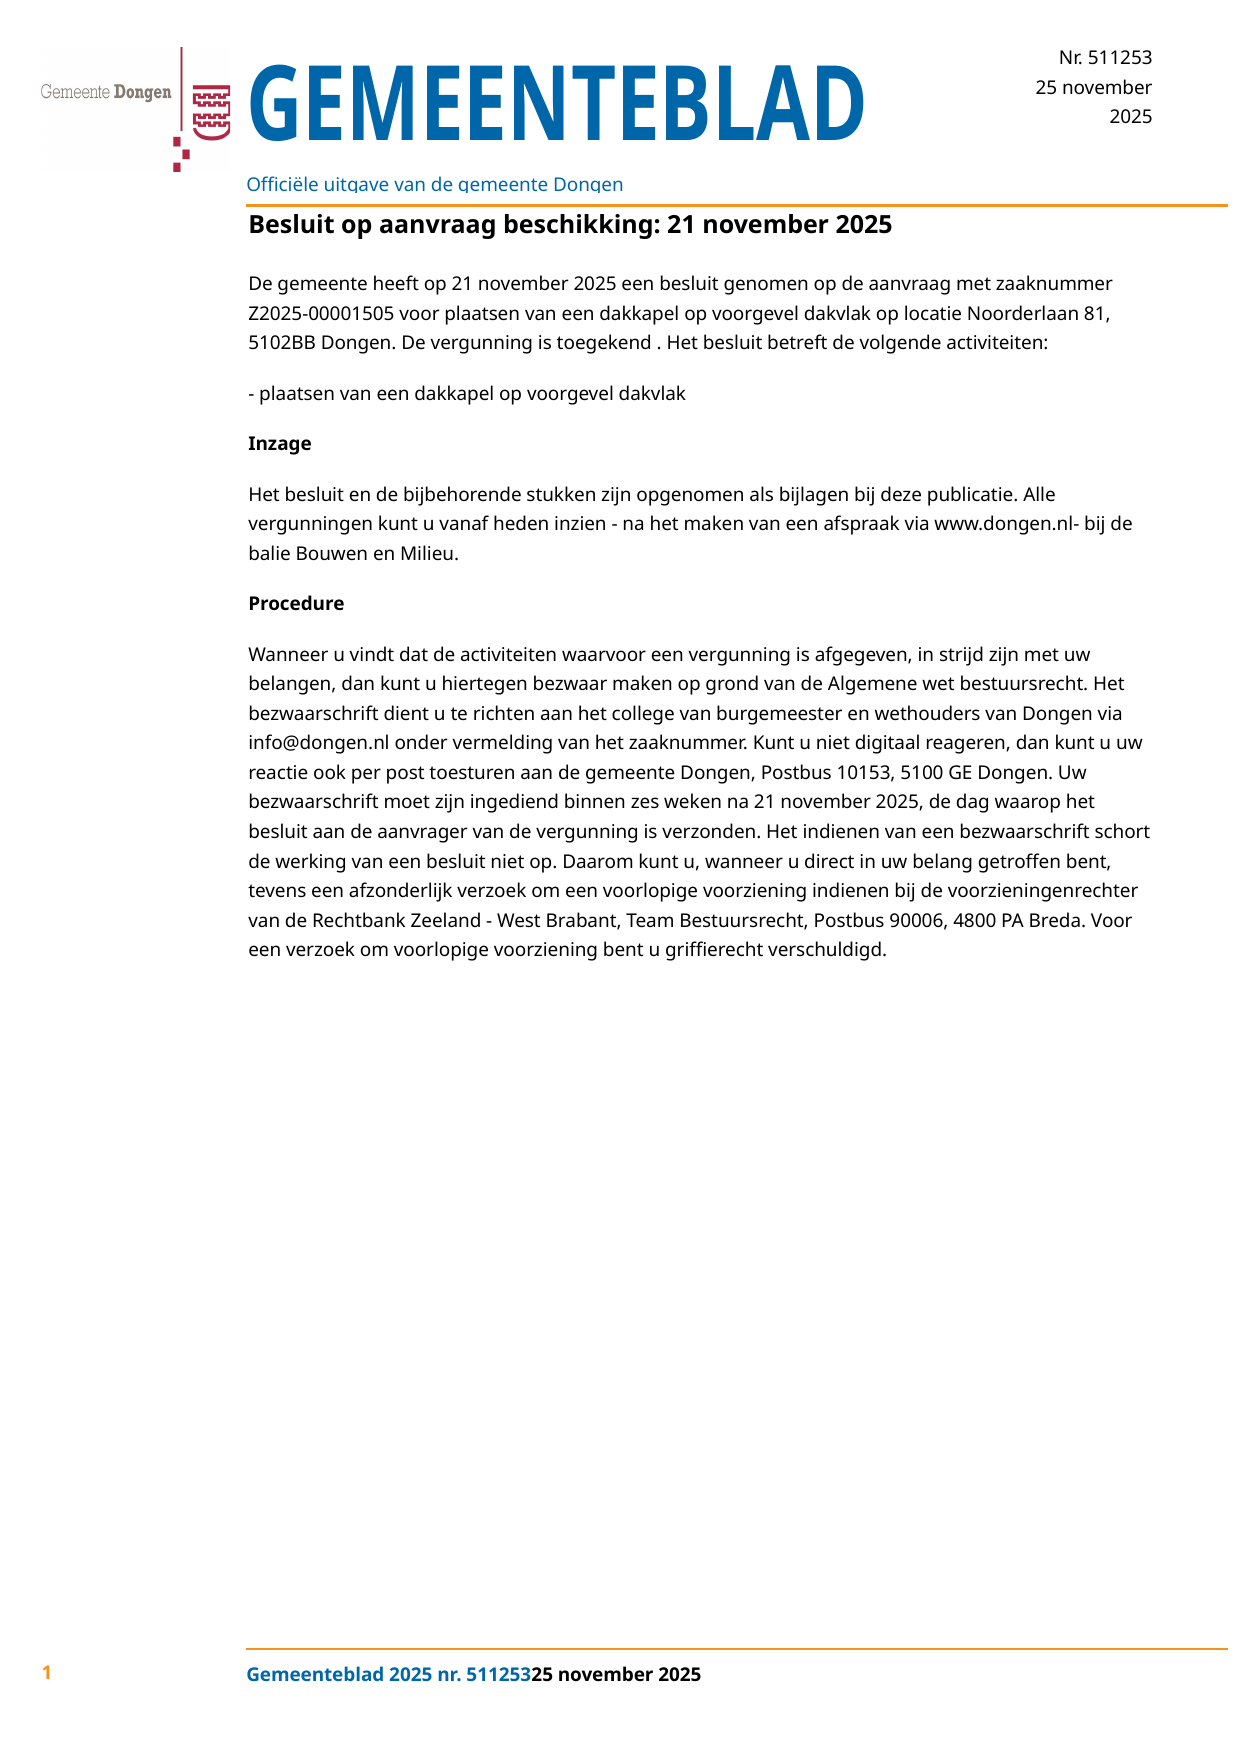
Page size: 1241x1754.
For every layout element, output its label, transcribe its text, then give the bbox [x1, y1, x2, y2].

text Wanneer u vindt dat de activiteiten waarvoor een vergunning is afgegeven, in strijd zijn met uw belangen, dan kunt u hiertegen bezwaar maken op grond van de Algemene wet bestuursrecht. Het bezwaarschrift dient u te richten aan het college van burgemeester en wethouders van Dongen via info@dongen.nl onder vermelding van het zaaknummer. Kunt u niet digitaal reageren, dan kunt u uw reactie ook per post toesturen aan de gemeente Dongen, Postbus 10153, 5100 GE Dongen. Uw bezwaarschrift moet zijn ingediend binnen zes weken na 21 november 2025, de dag waarop het besluit aan de aanvrager van de vergunning is verzonden. Het indienen van een bezwaarschrift schort de werking van een besluit niet op. Daarom kunt u, wanneer u direct in uw belang getroffen bent, tevens een afzonderlijk verzoek om een voorlopige voorziening indienen bij de voorzieningenrechter van de Rechtbank Zeeland - West Brabant, Team Bestuursrecht, Postbus 90006, 4800 PA Breda. Voor een verzoek om voorlopige voorziening bent u griffierecht verschuldigd. [248, 641, 1152, 962]
text De gemeente heeft op 21 november 2025 een besluit genomen op de aanvraag met zaaknummer Z2025-00001505 voor plaatsen van een dakkapel op voorgevel dakvlak op locatie Noorderlaan 81, 5102BB Dongen. De vergunning is toegekend . Het besluit betreft de volgende activiteiten: [248, 270, 1152, 355]
text Inzage [248, 430, 1152, 456]
text Procedure [248, 590, 1152, 616]
text Besluit op aanvraag beschikking: 21 november 2025 [248, 207, 1152, 241]
text Het besluit en de bijbehorende stukken zijn opgenomen als bijlagen bij deze publicatie. Alle vergunningen kunt u vanaf heden inzien - na het maken van een afspraak via www.dongen.nl- bij de balie Bouwen en Milieu. [248, 481, 1152, 566]
picture [41, 47, 231, 172]
text - plaatsen van een dakkapel op voorgevel dakvlak [248, 380, 1152, 406]
